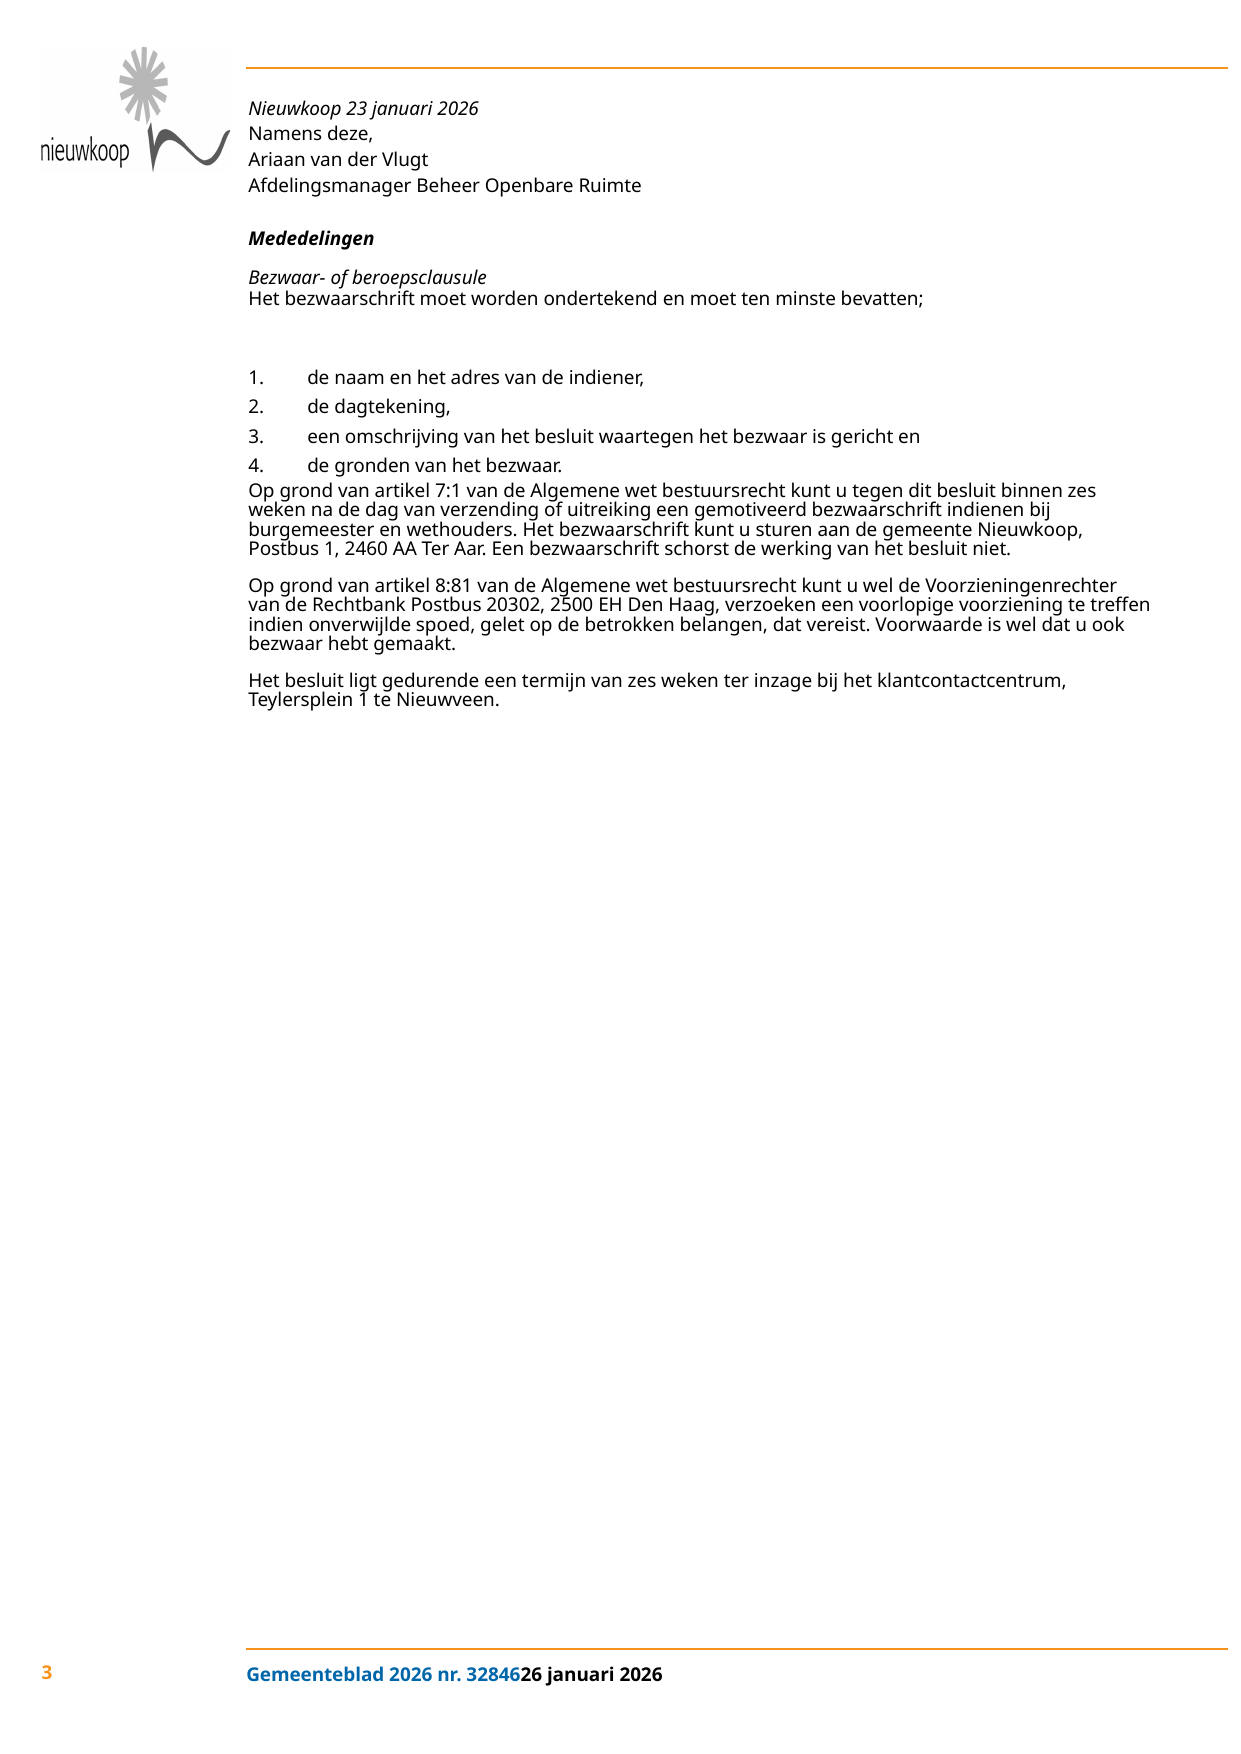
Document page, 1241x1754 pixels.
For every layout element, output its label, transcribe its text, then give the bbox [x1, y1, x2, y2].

text Bezwaar- of beroepsclausule [248, 264, 1152, 290]
text Ariaan van der Vlugt [248, 146, 1152, 172]
list de dagtekening, [248, 393, 1152, 419]
list een omschrijving van het besluit waartegen het bezwaar is gericht en [248, 423, 1152, 449]
text Op grond van artikel 8:81 van de Algemene wet bestuursrecht kunt u wel de Voorzieningenrechter van de Rechtbank Postbus 20302, 2500 EH Den Haag, verzoeken een voorlopige voorziening te treffen indien onverwijlde spoed, gelet op de betrokken belangen, dat vereist. Voorwaarde is wel dat u ook bezwaar hebt gemaakt. [248, 577, 1152, 654]
text Afdelingsmanager Beheer Openbare Ruimte [248, 172, 1152, 198]
list de naam en het adres van de indiener, [248, 364, 1152, 389]
picture [41, 47, 231, 172]
text Namens deze, [248, 121, 1152, 146]
list de gronden van het bezwaar. [248, 453, 1152, 478]
text Het bezwaarschrift moet worden ondertekend en moet ten minste bevatten; [248, 290, 1152, 309]
text Op grond van artikel 7:1 van de Algemene wet bestuursrecht kunt u tegen dit besluit binnen zes weken na de dag van verzending of uitreiking een gemotiveerd bezwaarschrift indienen bij burgemeester en wethouders. Het bezwaarschrift kunt u sturen aan de gemeente Nieuwkoop, Postbus 1, 2460 AA Ter Aar. Een bezwaarschrift schorst de werking van het besluit niet. [248, 482, 1152, 559]
text Het besluit ligt gedurende een termijn van zes weken ter inzage bij het klantcontactcentrum, Teylersplein 1 te Nieuwveen. [248, 672, 1152, 710]
text Mededelingen [248, 225, 1152, 251]
text Nieuwkoop 23 januari 2026 [248, 95, 1152, 121]
